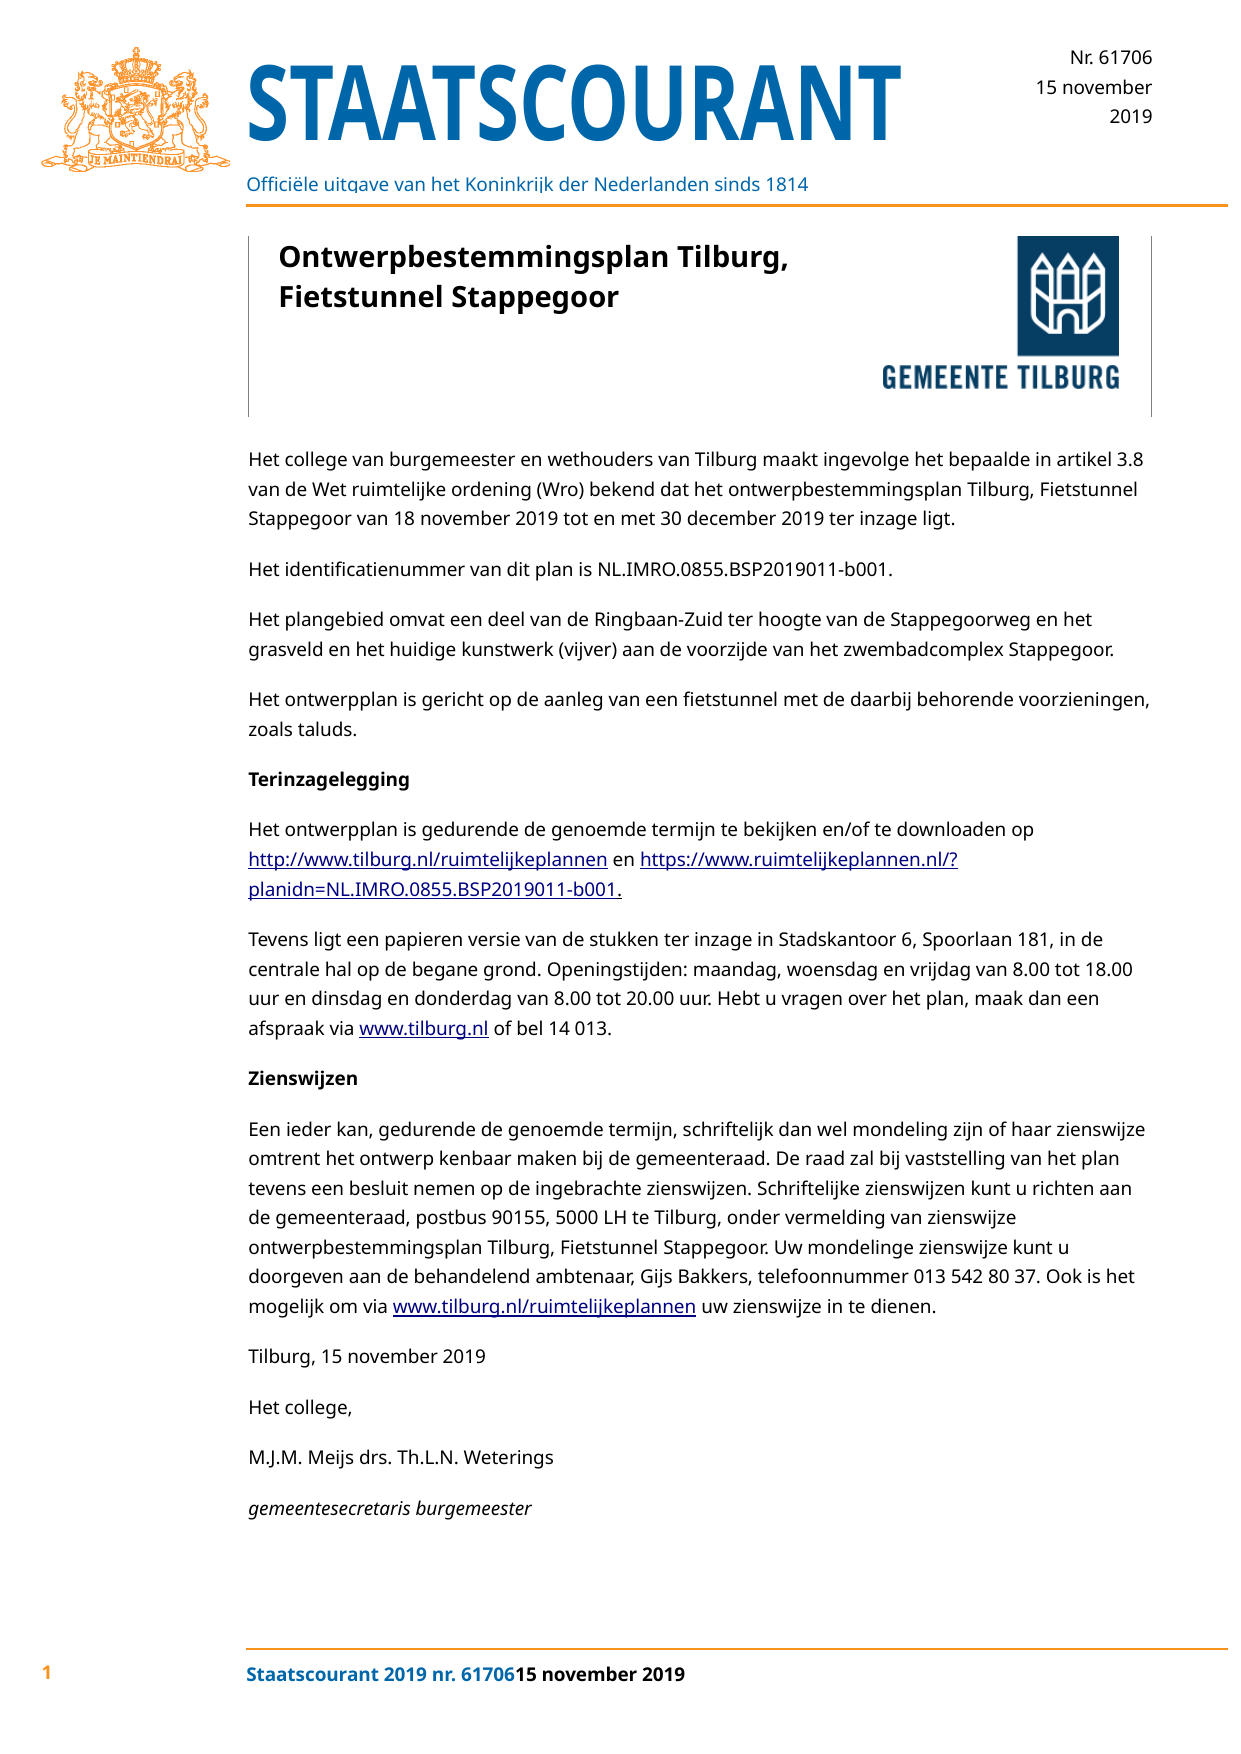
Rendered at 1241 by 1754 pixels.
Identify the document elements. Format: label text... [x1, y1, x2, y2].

table_header Ontwerpbestemmingsplan Tilburg, Fietstunnel Stappegoor [249, 236, 850, 417]
text Zienswijzen [248, 1065, 1152, 1091]
text Het plangebied omvat een deel van de Ringbaan-Zuid ter hoogte van de Stappegoorweg en het grasveld en het huidige kunstwerk (vijver) aan de voorzijde van het zwembadcomplex Stappegoor. [248, 606, 1152, 661]
text Een ieder kan, gedurende de genoemde termijn, schriftelijk dan wel mondeling zijn of haar zienswijze omtrent het ontwerp kenbaar maken bij de gemeenteraad. De raad zal bij vaststelling van het plan tevens een besluit nemen op de ingebrachte zienswijzen. Schriftelijke zienswijzen kunt u richten aan de gemeenteraad, postbus 90155, 5000 LH te Tilburg, onder vermelding van zienswijze ontwerpbestemmingsplan Tilburg, Fietstunnel Stappegoor. Uw mondelinge zienswijze kunt u doorgeven aan de behandelend ambtenaar, Gijs Bakkers, telefoonnummer 013 542 80 37. Ook is het mogelijk om via www.tilburg.nl/ruimtelijkeplannen uw zienswijze in te dienen. [248, 1116, 1152, 1319]
text M.J.M. Meijs drs. Th.L.N. Weterings [248, 1444, 1152, 1470]
table_header [850, 236, 1151, 417]
picture [882, 236, 1119, 391]
text gemeentesecretaris burgemeester [248, 1495, 1152, 1521]
text Het ontwerpplan is gedurende de genoemde termijn te bekijken en/of te downloaden op http://www.tilburg.nl/ruimtelijkeplannen en https://www.ruimtelijkeplannen.nl/?planidn=NL.IMRO.0855.BSP2019011-b001. [248, 817, 1152, 901]
text Het college, [248, 1394, 1152, 1420]
text Tevens ligt een papieren versie van de stukken ter inzage in Stadskantoor 6, Spoorlaan 181, in de centrale hal op de begane grond. Openingstijden: maandag, woensdag en vrijdag van 8.00 tot 18.00 uur en dinsdag en donderdag van 8.00 tot 20.00 uur. Hebt u vragen over het plan, maak dan een afspraak via www.tilburg.nl of bel 14 013. [248, 926, 1152, 1041]
text Het college van burgemeester en wethouders van Tilburg maakt ingevolge het bepaalde in artikel 3.8 van de Wet ruimtelijke ordening (Wro) bekend dat het ontwerpbestemmingsplan Tilburg, Fietstunnel Stappegoor van 18 november 2019 tot en met 30 december 2019 ter inzage ligt. [248, 446, 1152, 531]
text Het ontwerpplan is gericht op de aanleg van een fietstunnel met de daarbij behorende voorzieningen, zoals taluds. [248, 686, 1152, 741]
text Terinzagelegging [248, 766, 1152, 792]
text Tilburg, 15 november 2019 [248, 1344, 1152, 1369]
picture [41, 47, 231, 172]
text Het identificatienummer van dit plan is NL.IMRO.0855.BSP2019011-b001. [248, 556, 1152, 581]
